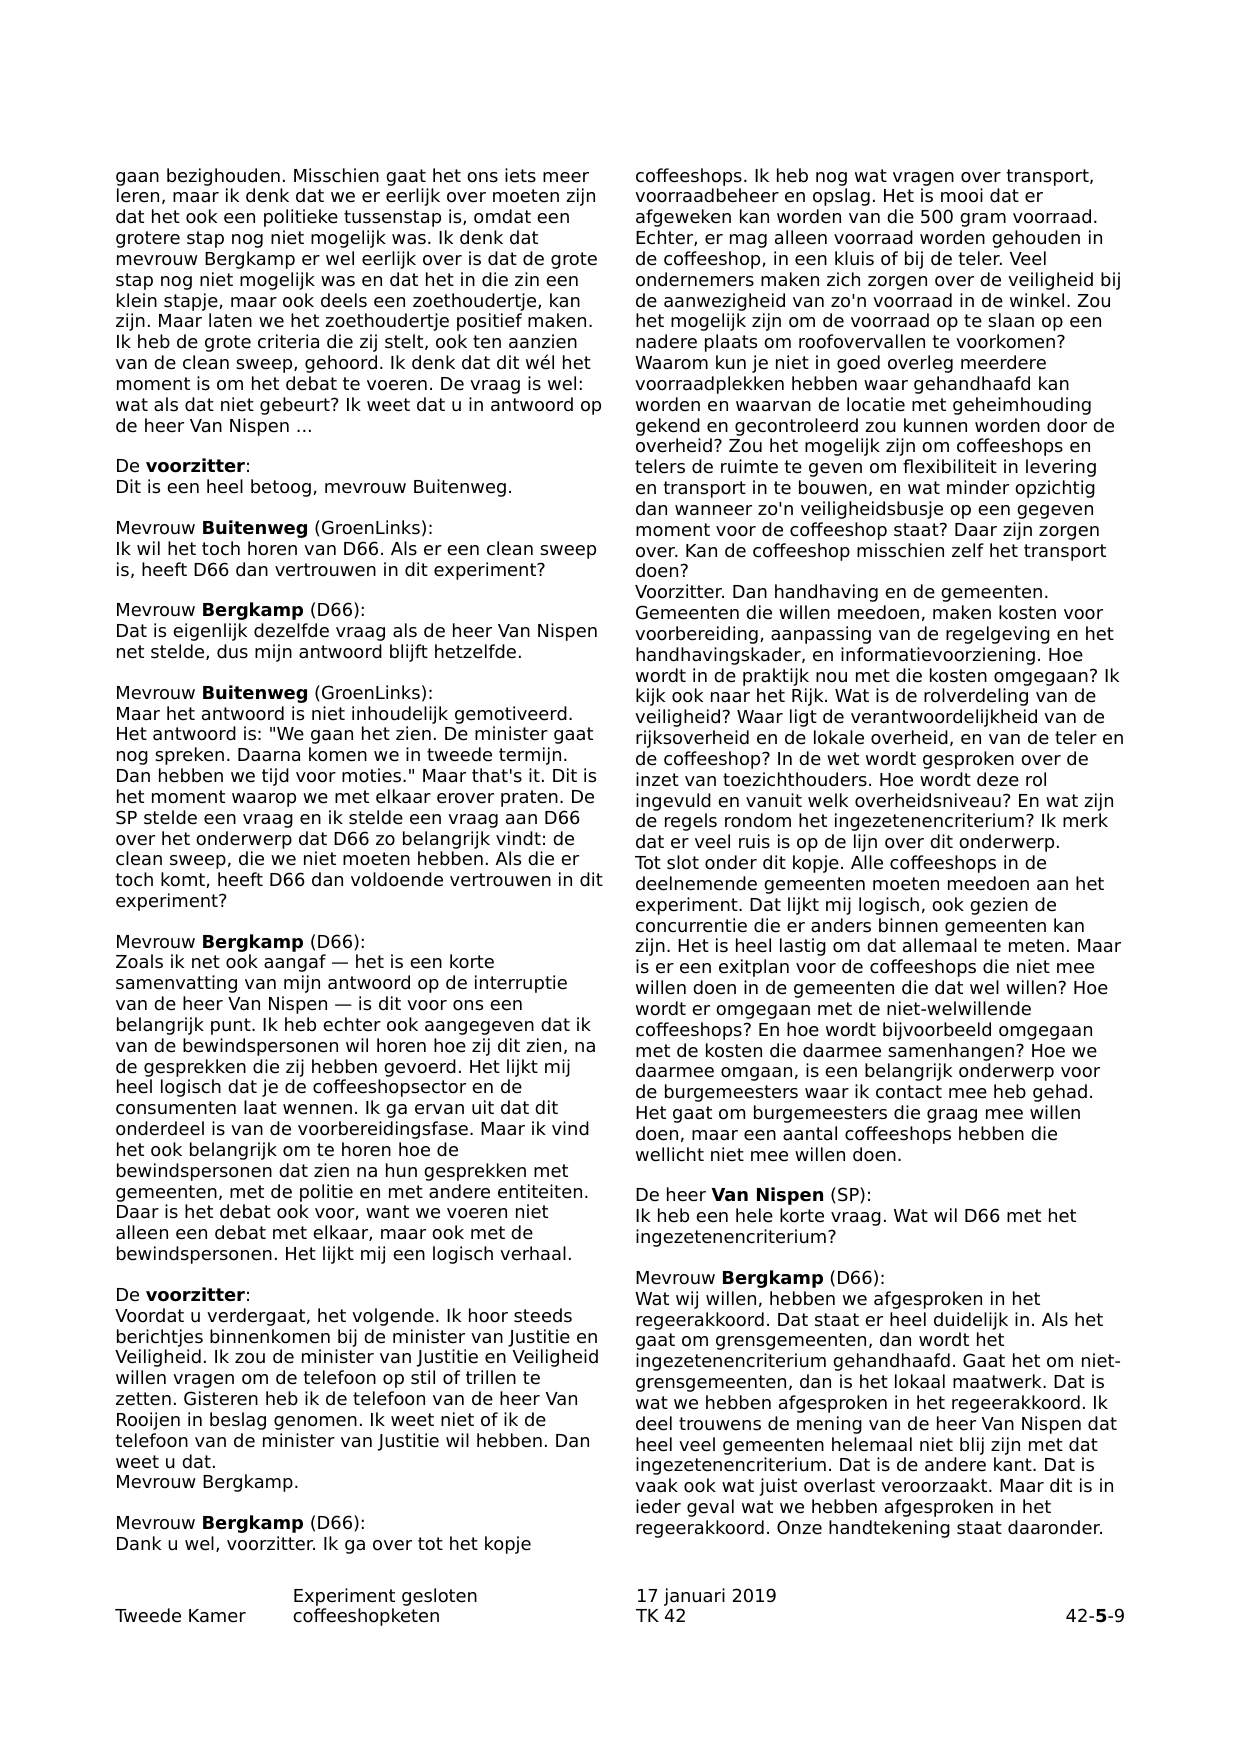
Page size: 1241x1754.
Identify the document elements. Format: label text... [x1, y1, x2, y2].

text Ik heb een hele korte vraag. Wat wil D66 met het ingezetenencriterium? [635, 1206, 1125, 1248]
text Mevrouw Bergkamp (D66): [115, 1513, 605, 1534]
text Dat is eigenlijk dezelfde vraag als de heer Van Nispen net stelde, dus mijn antwoord blijft hetzelfde. [115, 621, 605, 662]
text Ik wil het toch horen van D66. Als er een clean sweep is, heeft D66 dan vertrouwen in dit experiment? [115, 538, 605, 580]
text Maar het antwoord is niet inhoudelijk gemotiveerd. Het antwoord is: "We gaan het zien. De minister gaat nog spreken. Daarna komen we in tweede termijn. Dan hebben we tijd voor moties." Maar that's it. Dit is het moment waarop we met elkaar erover praten. De SP stelde een vraag en ik stelde een vraag aan D66 over het onderwerp dat D66 zo belangrijk vindt: de clean sweep, die we niet moeten hebben. Als die er toch komt, heeft D66 dan voldoende vertrouwen in dit experiment? [115, 703, 605, 912]
text Mevrouw Bergkamp (D66): [115, 600, 605, 621]
text Zoals ik net ook aangaf — het is een korte samenvatting van mijn antwoord op de interruptie van de heer Van Nispen — is dit voor ons een belangrijk punt. Ik heb echter ook aangegeven dat ik van de bewindspersonen wil horen hoe zij dit zien, na de gesprekken die zij hebben gevoerd. Het lijkt mij heel logisch dat je de coffeeshopsector en de consumenten laat wennen. Ik ga ervan uit dat dit onderdeel is van de voorbereidingsfase. Maar ik vind het ook belangrijk om te horen hoe de bewindspersonen dat zien na hun gesprekken met gemeenten, met de politie en met andere entiteiten. Daar is het debat ook voor, want we voeren niet alleen een debat met elkaar, maar ook met de bewindspersonen. Het lijkt mij een logisch verhaal. [115, 952, 605, 1265]
text De heer Van Nispen (SP): [635, 1185, 1125, 1206]
text De voorzitter: [115, 1285, 605, 1306]
text Dank u wel, voorzitter. Ik ga over tot het kopje [115, 1534, 605, 1554]
text Mevrouw Bergkamp (D66): [635, 1268, 1125, 1288]
text coffeeshops. Ik heb nog wat vragen over transport, voorraadbeheer en opslag. Het is mooi dat er afgeweken kan worden van die 500 gram voorraad. Echter, er mag alleen voorraad worden gehouden in de coffeeshop, in een kluis of bij de teler. Veel ondernemers maken zich zorgen over de veiligheid bij de aanwezigheid van zo'n voorraad in de winkel. Zou het mogelijk zijn om de voorraad op te slaan op een nadere plaats om roofovervallen te voorkomen? Waarom kun je niet in goed overleg meerdere voorraadplekken hebben waar gehandhaafd kan worden en waarvan de locatie met geheimhouding gekend en gecontroleerd zou kunnen worden door de overheid? Zou het mogelijk zijn om coffeeshops en telers de ruimte te geven om flexibiliteit in levering en transport in te bouwen, en wat minder opzichtig dan wanneer zo'n veiligheidsbusje op een gegeven moment voor de coffeeshop staat? Daar zijn zorgen over. Kan de coffeeshop misschien zelf het transport doen? [635, 165, 1125, 582]
text Voorzitter. Dan handhaving en de gemeenten. Gemeenten die willen meedoen, maken kosten voor voorbereiding, aanpassing van de regelgeving en het handhavingskader, en informatievoorziening. Hoe wordt in de praktijk nou met die kosten omgegaan? Ik kijk ook naar het Rijk. Wat is de rolverdeling van de veiligheid? Waar ligt de verantwoordelijkheid van de rijksoverheid en de lokale overheid, en van de teler en de coffeeshop? In de wet wordt gesproken over de inzet van toezichthouders. Hoe wordt deze rol ingevuld en vanuit welk overheidsniveau? En wat zijn de regels rondom het ingezetenencriterium? Ik merk dat er veel ruis is op de lijn over dit onderwerp. [635, 582, 1125, 853]
text Dit is een heel betoog, mevrouw Buitenweg. [115, 477, 605, 498]
text Mevrouw Buitenweg (GroenLinks): [115, 682, 605, 703]
text gaan bezighouden. Misschien gaat het ons iets meer leren, maar ik denk dat we er eerlijk over moeten zijn dat het ook een politieke tussenstap is, omdat een grotere stap nog niet mogelijk was. Ik denk dat mevrouw Bergkamp er wel eerlijk over is dat de grote stap nog niet mogelijk was en dat het in die zin een klein stapje, maar ook deels een zoethoudertje, kan zijn. Maar laten we het zoethoudertje positief maken. Ik heb de grote criteria die zij stelt, ook ten aanzien van de clean sweep, gehoord. Ik denk dat dit wél het moment is om het debat te voeren. De vraag is wel: wat als dat niet gebeurt? Ik weet dat u in antwoord op de heer Van Nispen ... [115, 165, 605, 436]
text Mevrouw Bergkamp. [115, 1472, 605, 1493]
text Wat wij willen, hebben we afgesproken in het regeerakkoord. Dat staat er heel duidelijk in. Als het gaat om grensgemeenten, dan wordt het ingezetenencriterium gehandhaafd. Gaat het om niet-grensgemeenten, dan is het lokaal maatwerk. Dat is wat we hebben afgesproken in het regeerakkoord. Ik deel trouwens de mening van de heer Van Nispen dat heel veel gemeenten helemaal niet blij zijn met dat ingezetenencriterium. Dat is de andere kant. Dat is vaak ook wat juist overlast veroorzaakt. Maar dit is in ieder geval wat we hebben afgesproken in het regeerakkoord. Onze handtekening staat daaronder. [635, 1288, 1125, 1538]
text Tot slot onder dit kopje. Alle coffeeshops in de deelnemende gemeenten moeten meedoen aan het experiment. Dat lijkt mij logisch, ook gezien de concurrentie die er anders binnen gemeenten kan zijn. Het is heel lastig om dat allemaal te meten. Maar is er een exitplan voor de coffeeshops die niet mee willen doen in de gemeenten die dat wel willen? Hoe wordt er omgegaan met de niet-welwillende coffeeshops? En hoe wordt bijvoorbeeld omgegaan met de kosten die daarmee samenhangen? Hoe we daarmee omgaan, is een belangrijk onderwerp voor de burgemeesters waar ik contact mee heb gehad. Het gaat om burgemeesters die graag mee willen doen, maar een aantal coffeeshops hebben die wellicht niet mee willen doen. [635, 853, 1125, 1165]
text Voordat u verdergaat, het volgende. Ik hoor steeds berichtjes binnenkomen bij de minister van Justitie en Veiligheid. Ik zou de minister van Justitie en Veiligheid willen vragen om de telefoon op stil of trillen te zetten. Gisteren heb ik de telefoon van de heer Van Rooijen in beslag genomen. Ik weet niet of ik de telefoon van de minister van Justitie wil hebben. Dan weet u dat. [115, 1306, 605, 1472]
text De voorzitter: [115, 456, 605, 477]
text Mevrouw Bergkamp (D66): [115, 932, 605, 952]
text Mevrouw Buitenweg (GroenLinks): [115, 518, 605, 538]
